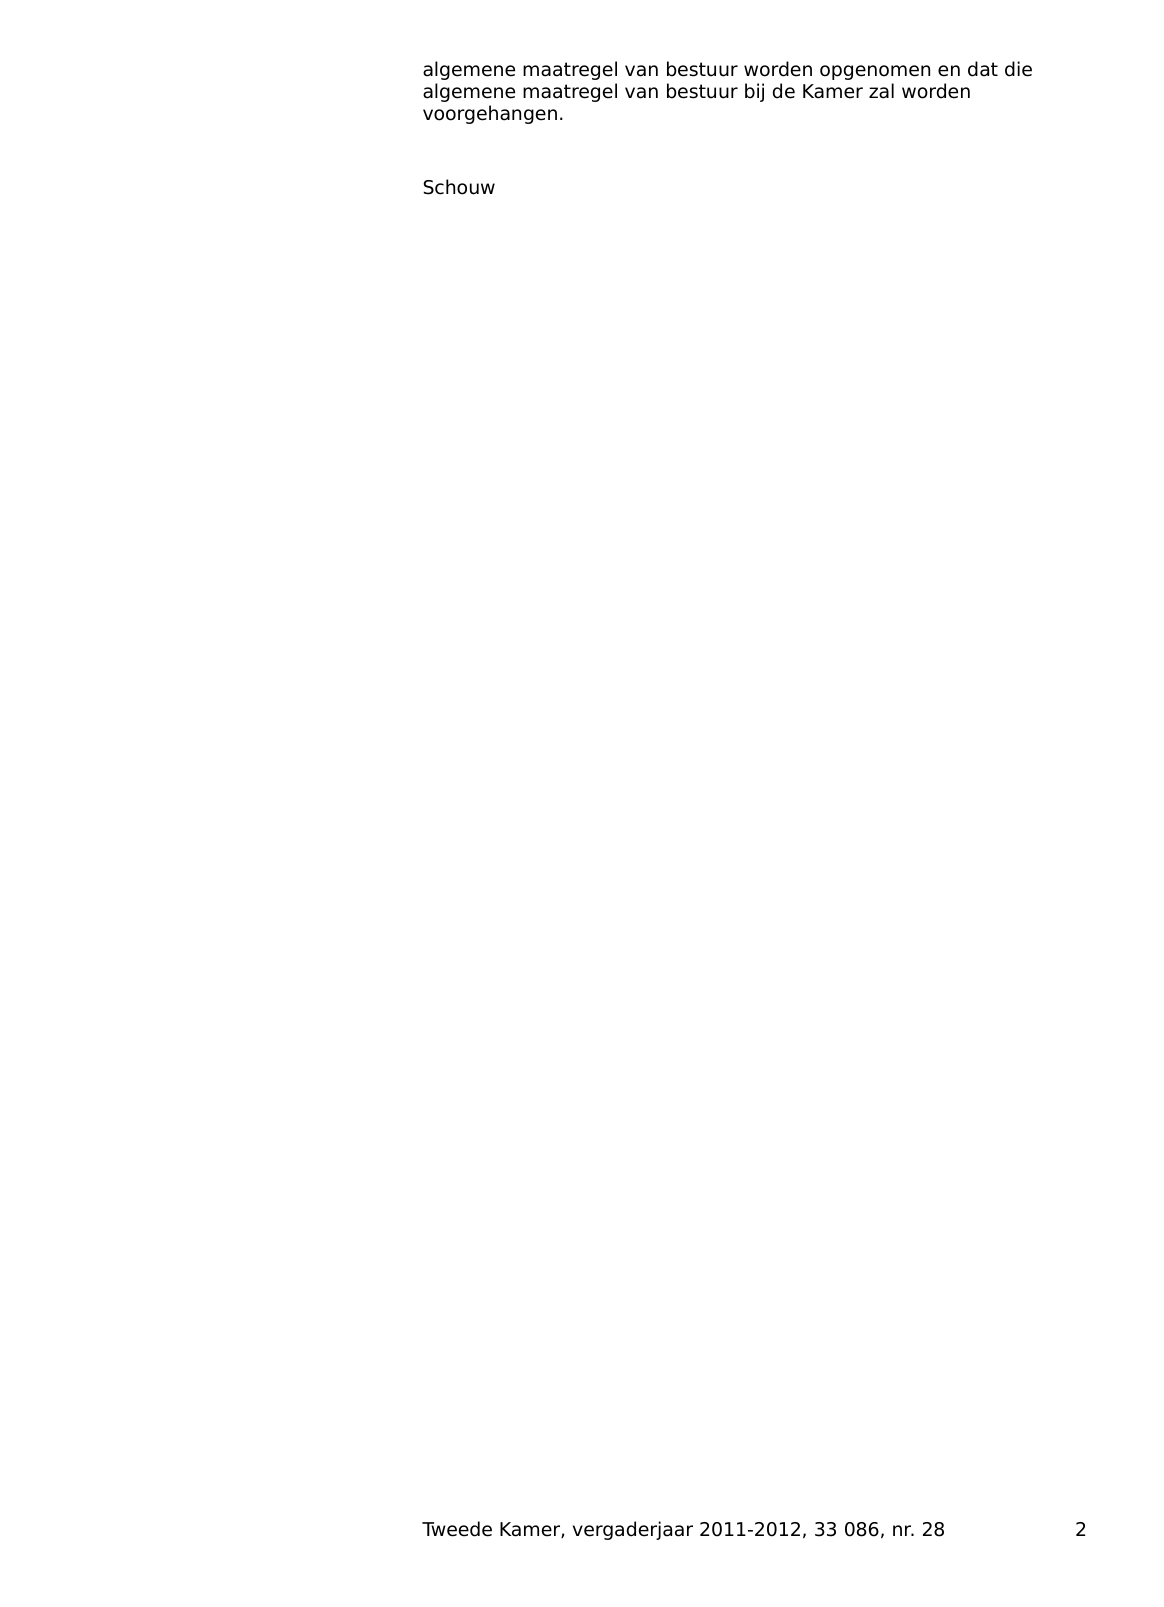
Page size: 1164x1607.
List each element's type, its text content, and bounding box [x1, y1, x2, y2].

text algemene maatregel van bestuur worden opgenomen en dat die algemene maatregel van bestuur bij de Kamer zal worden voorgehangen. [422, 59, 1087, 125]
text Schouw [422, 155, 1087, 199]
